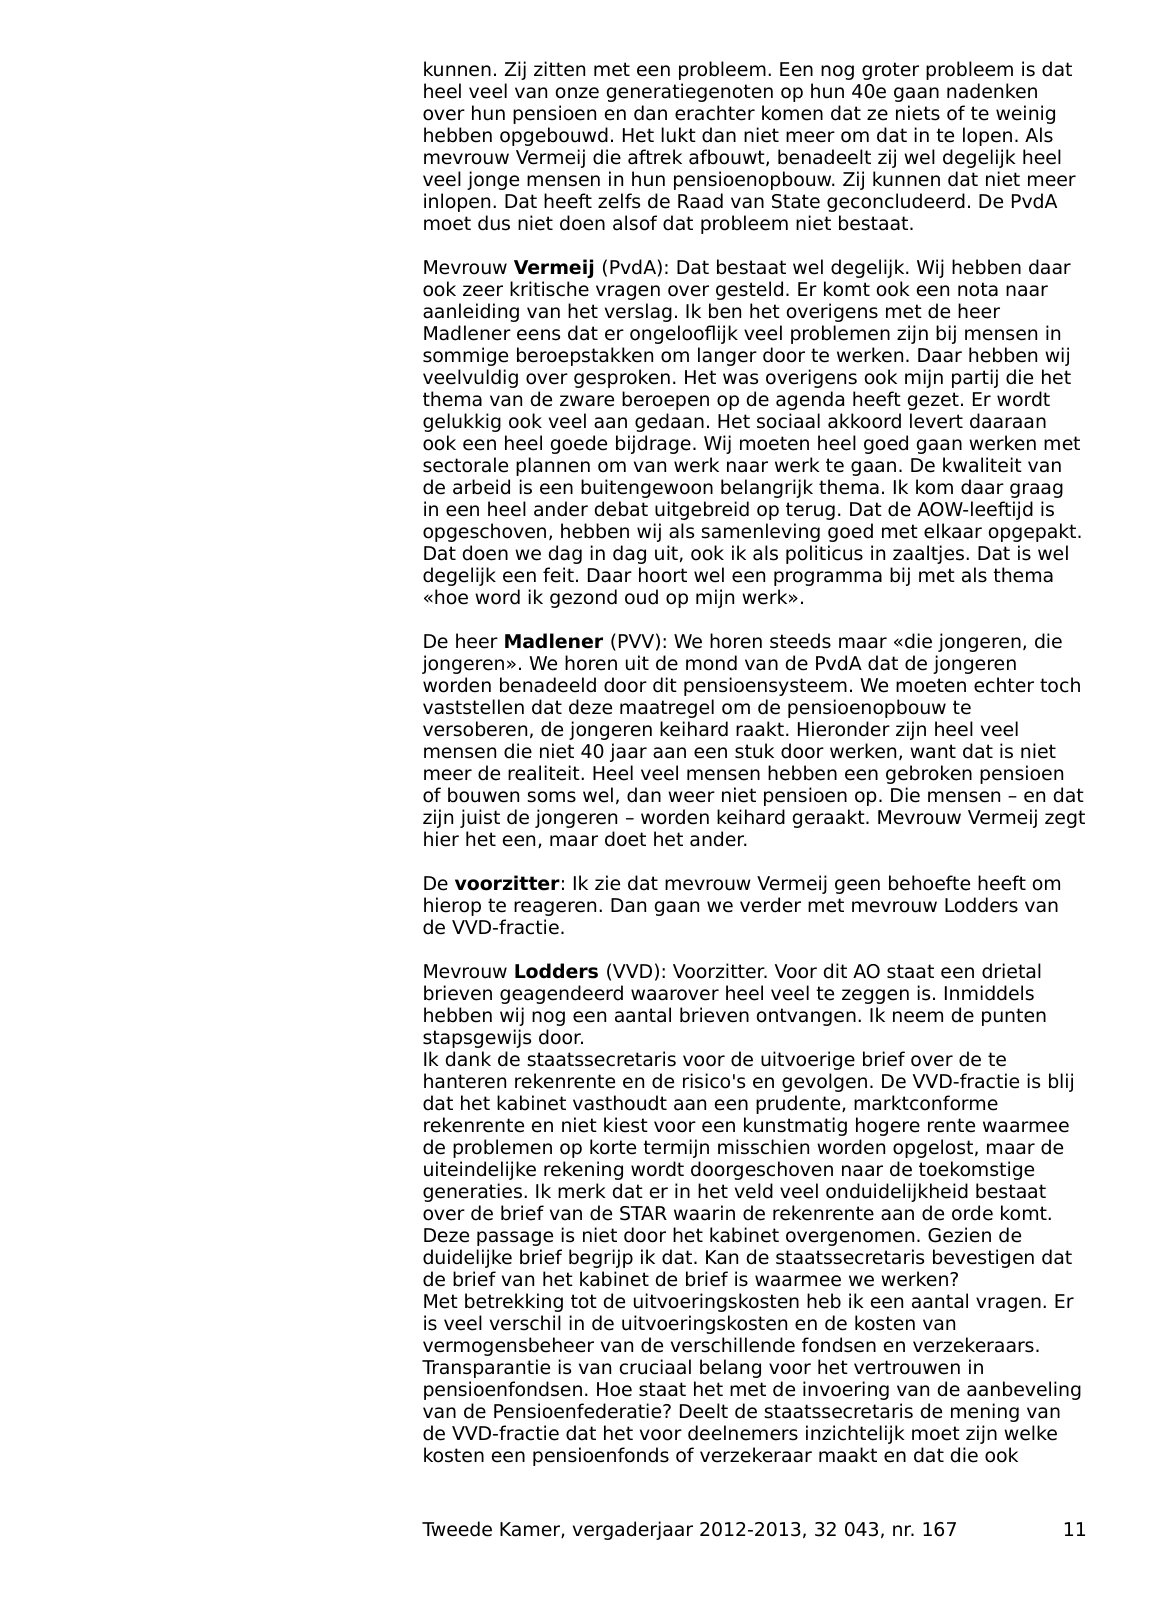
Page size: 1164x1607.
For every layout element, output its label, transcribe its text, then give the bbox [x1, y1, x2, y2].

text Mevrouw Vermeij (PvdA): Dat bestaat wel degelijk. Wij hebben daar ook zeer kritische vragen over gesteld. Er komt ook een nota naar aanleiding van het verslag. Ik ben het overigens met de heer Madlener eens dat er ongelooflijk veel problemen zijn bij mensen in sommige beroepstakken om langer door te werken. Daar hebben wij veelvuldig over gesproken. Het was overigens ook mijn partij die het thema van de zware beroepen op de agenda heeft gezet. Er wordt gelukkig ook veel aan gedaan. Het sociaal akkoord levert daaraan ook een heel goede bijdrage. Wij moeten heel goed gaan werken met sectorale plannen om van werk naar werk te gaan. De kwaliteit van de arbeid is een buitengewoon belangrijk thema. Ik kom daar graag in een heel ander debat uitgebreid op terug. Dat de AOW-leeftijd is opgeschoven, hebben wij als samenleving goed met elkaar opgepakt. Dat doen we dag in dag uit, ook ik als politicus in zaaltjes. Dat is wel degelijk een feit. Daar hoort wel een programma bij met als thema «hoe word ik gezond oud op mijn werk». [422, 257, 1087, 609]
text Ik dank de staatssecretaris voor de uitvoerige brief over de te hanteren rekenrente en de risico's en gevolgen. De VVD-fractie is blij dat het kabinet vasthoudt aan een prudente, marktconforme rekenrente en niet kiest voor een kunstmatig hogere rente waarmee de problemen op korte termijn misschien worden opgelost, maar de uiteindelijke rekening wordt doorgeschoven naar de toekomstige generaties. Ik merk dat er in het veld veel onduidelijkheid bestaat over de brief van de STAR waarin de rekenrente aan de orde komt. Deze passage is niet door het kabinet overgenomen. Gezien de duidelijke brief begrijp ik dat. Kan de staatssecretaris bevestigen dat de brief van het kabinet de brief is waarmee we werken? [422, 1049, 1087, 1291]
text De voorzitter: Ik zie dat mevrouw Vermeij geen behoefte heeft om hierop te reageren. Dan gaan we verder met mevrouw Lodders van de VVD-fractie. [422, 873, 1087, 939]
text De heer Madlener (PVV): We horen steeds maar «die jongeren, die jongeren». We horen uit de mond van de PvdA dat de jongeren worden benadeeld door dit pensioensysteem. We moeten echter toch vaststellen dat deze maatregel om de pensioenopbouw te versoberen, de jongeren keihard raakt. Hieronder zijn heel veel mensen die niet 40 jaar aan een stuk door werken, want dat is niet meer de realiteit. Heel veel mensen hebben een gebroken pensioen of bouwen soms wel, dan weer niet pensioen op. Die mensen – en dat zijn juist de jongeren – worden keihard geraakt. Mevrouw Vermeij zegt hier het een, maar doet het ander. [422, 631, 1087, 851]
text kunnen. Zij zitten met een probleem. Een nog groter probleem is dat heel veel van onze generatiegenoten op hun 40e gaan nadenken over hun pensioen en dan erachter komen dat ze niets of te weinig hebben opgebouwd. Het lukt dan niet meer om dat in te lopen. Als mevrouw Vermeij die aftrek afbouwt, benadeelt zij wel degelijk heel veel jonge mensen in hun pensioenopbouw. Zij kunnen dat niet meer inlopen. Dat heeft zelfs de Raad van State geconcludeerd. De PvdA moet dus niet doen alsof dat probleem niet bestaat. [422, 59, 1087, 235]
text Mevrouw Lodders (VVD): Voorzitter. Voor dit AO staat een drietal brieven geagendeerd waarover heel veel te zeggen is. Inmiddels hebben wij nog een aantal brieven ontvangen. Ik neem de punten stapsgewijs door. [422, 961, 1087, 1049]
text Met betrekking tot de uitvoeringskosten heb ik een aantal vragen. Er is veel verschil in de uitvoeringskosten en de kosten van vermogensbeheer van de verschillende fondsen en verzekeraars. Transparantie is van cruciaal belang voor het vertrouwen in pensioenfondsen. Hoe staat het met de invoering van de aanbeveling van de Pensioenfederatie? Deelt de staatssecretaris de mening van de VVD-fractie dat het voor deelnemers inzichtelijk moet zijn welke kosten een pensioenfonds of verzekeraar maakt en dat die ook [422, 1291, 1087, 1467]
